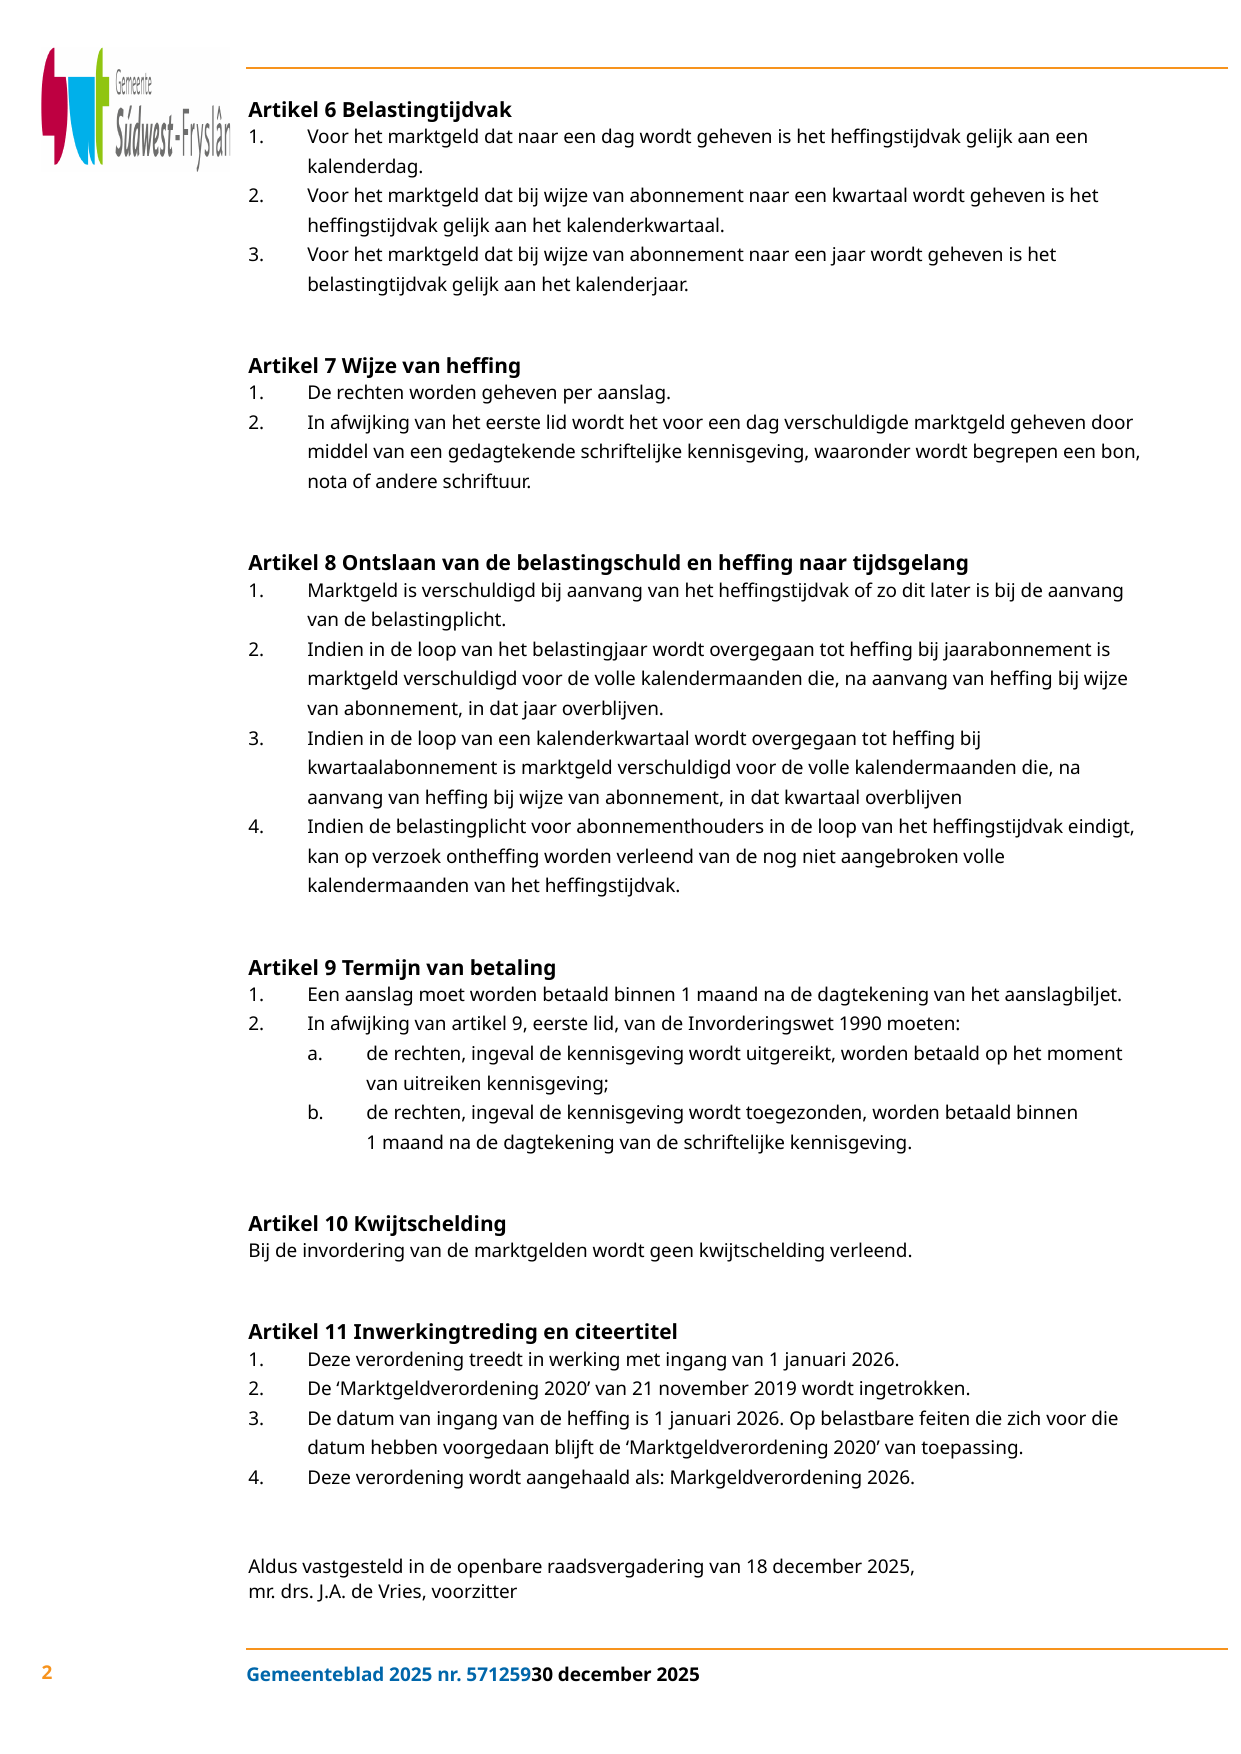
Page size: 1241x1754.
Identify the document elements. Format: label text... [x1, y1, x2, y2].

list De datum van ingang van de heffing is 1 januari 2026. Op belastbare feiten die zich voor die datum hebben voorgedaan blijft de ‘Marktgeldverordening 2020’ van toepassing. [248, 1405, 1152, 1460]
text Artikel 10 Kwijtschelding [248, 1209, 1152, 1237]
list In afwijking van het eerste lid wordt het voor een dag verschuldigde marktgeld geheven door middel van een gedagtekende schriftelijke kennisgeving, waaronder wordt begrepen een bon, nota of andere schriftuur. [248, 409, 1152, 494]
list Marktgeld is verschuldigd bij aanvang van het heffingstijdvak of zo dit later is bij de aanvang van de belastingplicht. [248, 577, 1152, 632]
list Indien in de loop van het belastingjaar wordt overgegaan tot heffing bij jaarabonnement is marktgeld verschuldigd voor de volle kalendermaanden die, na aanvang van heffing bij wijze van abonnement, in dat jaar overblijven. [248, 636, 1152, 721]
list Deze verordening treedt in werking met ingang van 1 januari 2026. [248, 1346, 1152, 1372]
list Een aanslag moet worden betaald binnen 1 maand na de dagtekening van het aanslagbiljet. [248, 981, 1152, 1007]
list Voor het marktgeld dat naar een dag wordt geheven is het heffingstijdvak gelijk aan een kalenderdag. [248, 123, 1152, 178]
picture [41, 47, 231, 172]
list Indien de belastingplicht voor abonnementhouders in de loop van het heffingstijdvak eindigt, kan op verzoek ontheffing worden verleend van de nog niet aangebroken volle kalendermaanden van het heffingstijdvak. [248, 813, 1152, 898]
list Voor het marktgeld dat bij wijze van abonnement naar een kwartaal wordt geheven is het heffingstijdvak gelijk aan het kalenderkwartaal. [248, 182, 1152, 238]
text Aldus vastgesteld in de openbare raadsvergadering van 18 december 2025, [248, 1553, 1152, 1579]
text Artikel 11 Inwerkingtreding en citeertitel [248, 1317, 1152, 1346]
list 1 maand na de dagtekening van de schriftelijke kennisgeving. [307, 1129, 1152, 1155]
list De ‘Marktgeldverordening 2020’ van 21 november 2019 wordt ingetrokken. [248, 1375, 1152, 1401]
list Deze verordening wordt aangehaald als: Markgeldverordening 2026. [248, 1464, 1152, 1490]
text Artikel 8 Ontslaan van de belastingschuld en heffing naar tijdsgelang [248, 548, 1152, 577]
text mr. drs. J.A. de Vries, voorzitter [248, 1579, 1152, 1604]
list De rechten worden geheven per aanslag. [248, 379, 1152, 405]
text Artikel 9 Termijn van betaling [248, 953, 1152, 981]
list de rechten, ingeval de kennisgeving wordt toegezonden, worden betaald binnen [307, 1099, 1152, 1125]
list Voor het marktgeld dat bij wijze van abonnement naar een jaar wordt geheven is het belastingtijdvak gelijk aan het kalenderjaar. [248, 242, 1152, 297]
list In afwijking van artikel 9, eerste lid, van de Invorderingswet 1990 moeten: [248, 1011, 1152, 1036]
list Indien in de loop van een kalenderkwartaal wordt overgegaan tot heffing bij kwartaalabonnement is marktgeld verschuldigd voor de volle kalendermaanden die, na aanvang van heffing bij wijze van abonnement, in dat kwartaal overblijven [248, 725, 1152, 809]
list de rechten, ingeval de kennisgeving wordt uitgereikt, worden betaald op het moment van uitreiken kennisgeving; [307, 1040, 1152, 1096]
text Artikel 7 Wijze van heffing [248, 351, 1152, 379]
text Artikel 6 Belastingtijdvak [248, 95, 1152, 123]
text Bij de invordering van de marktgelden wordt geen kwijtschelding verleend. [248, 1237, 1152, 1263]
